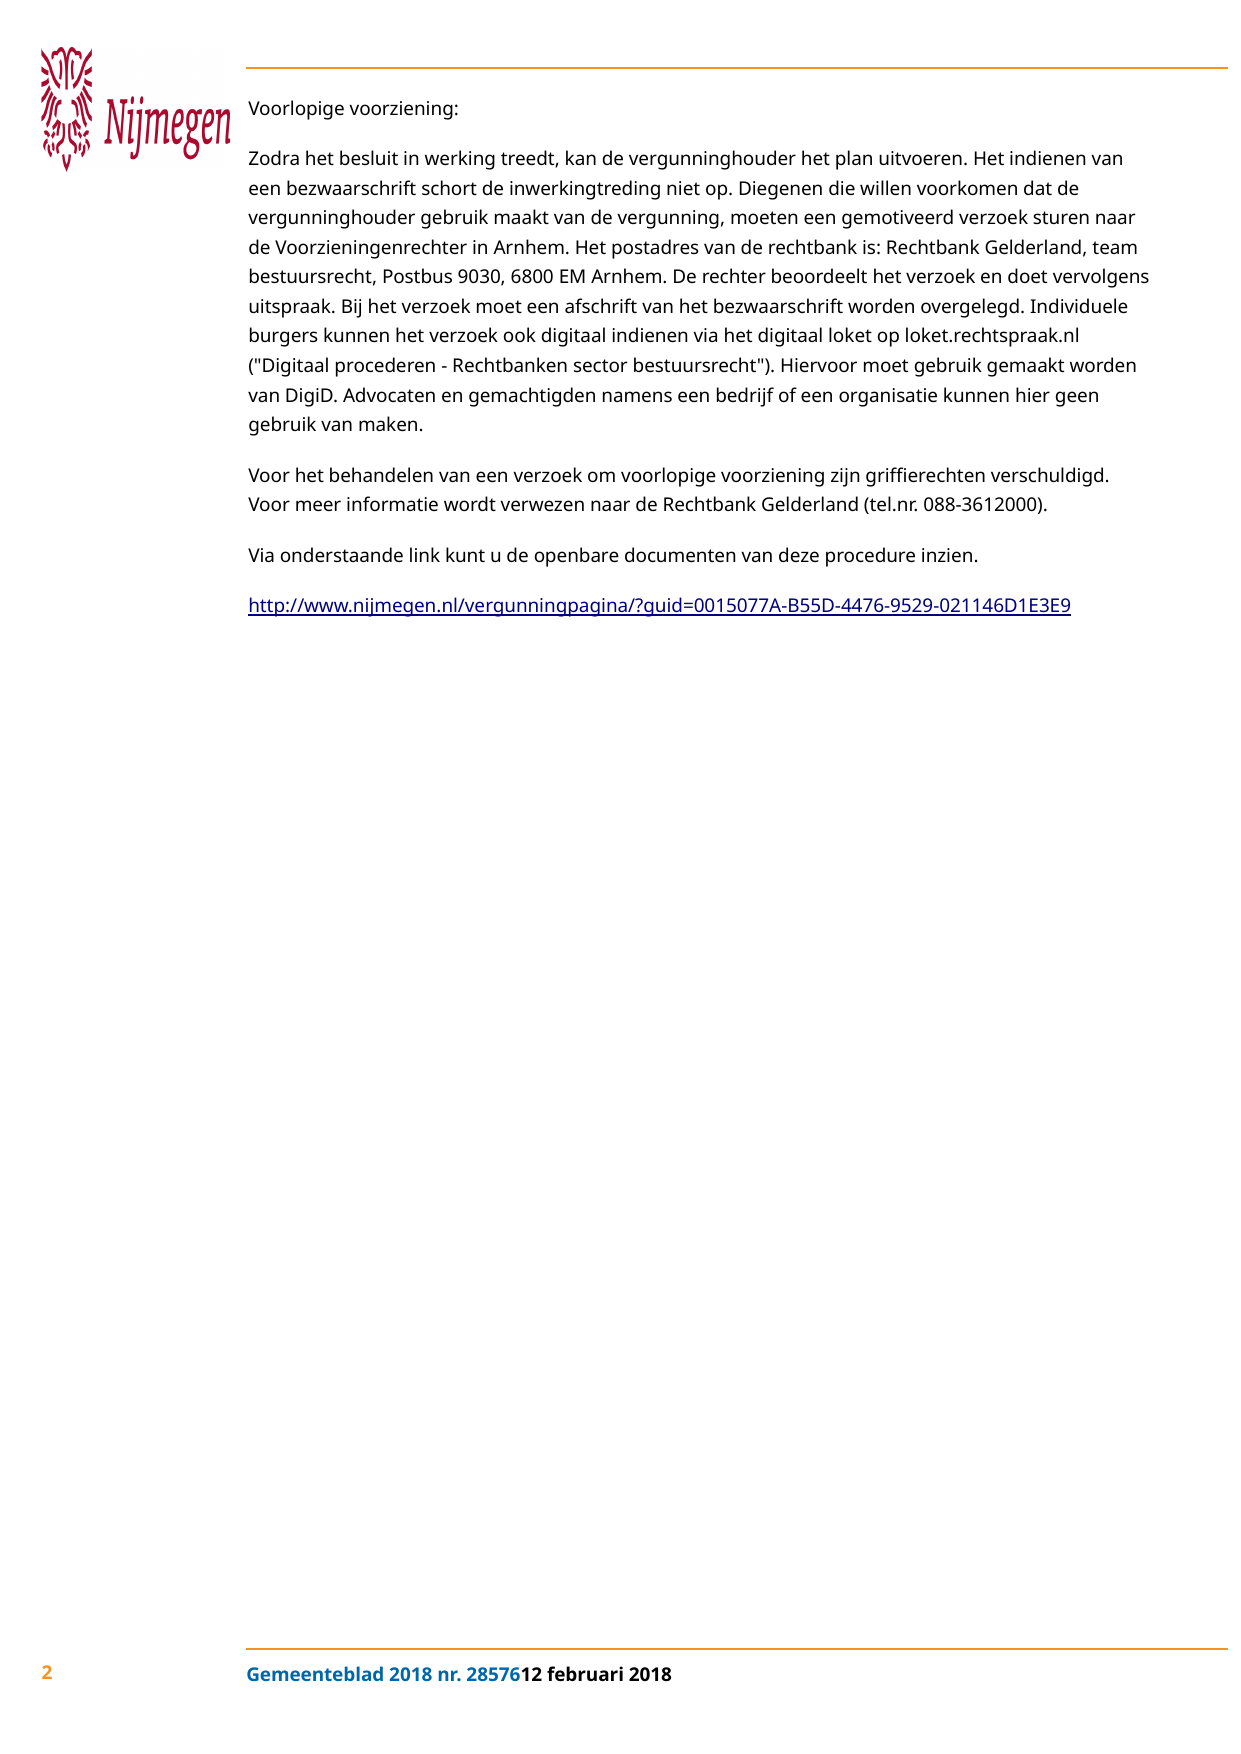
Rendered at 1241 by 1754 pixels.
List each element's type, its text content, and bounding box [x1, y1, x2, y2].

text Voor het behandelen van een verzoek om voorlopige voorziening zijn griffierechten verschuldigd. Voor meer informatie wordt verwezen naar de Rechtbank Gelderland (tel.nr. 088-3612000). [248, 462, 1152, 517]
text Zodra het besluit in werking treedt, kan de vergunninghouder het plan uitvoeren. Het indienen van een bezwaarschrift schort de inwerkingtreding niet op. Diegenen die willen voorkomen dat de vergunninghouder gebruik maakt van de vergunning, moeten een gemotiveerd verzoek sturen naar de Voorzieningenrechter in Arnhem. Het postadres van de rechtbank is: Rechtbank Gelderland, team bestuursrecht, Postbus 9030, 6800 EM Arnhem. De rechter beoordeelt het verzoek en doet vervolgens uitspraak. Bij het verzoek moet een afschrift van het bezwaarschrift worden overgelegd. Individuele burgers kunnen het verzoek ook digitaal indienen via het digitaal loket op loket.rechtspraak.nl ("Digitaal procederen - Rechtbanken sector bestuursrecht"). Hiervoor moet gebruik gemaakt worden van DigiD. Advocaten en gemachtigden namens een bedrijf of een organisatie kunnen hier geen gebruik van maken. [248, 145, 1152, 437]
text Voorlopige voorziening: [248, 95, 1152, 121]
text http://www.nijmegen.nl/vergunningpagina/?guid=0015077A-B55D-4476-9529-021146D1E3E9 [248, 592, 1152, 618]
picture [41, 47, 231, 172]
text Via onderstaande link kunt u de openbare documenten van deze procedure inzien. [248, 542, 1152, 568]
